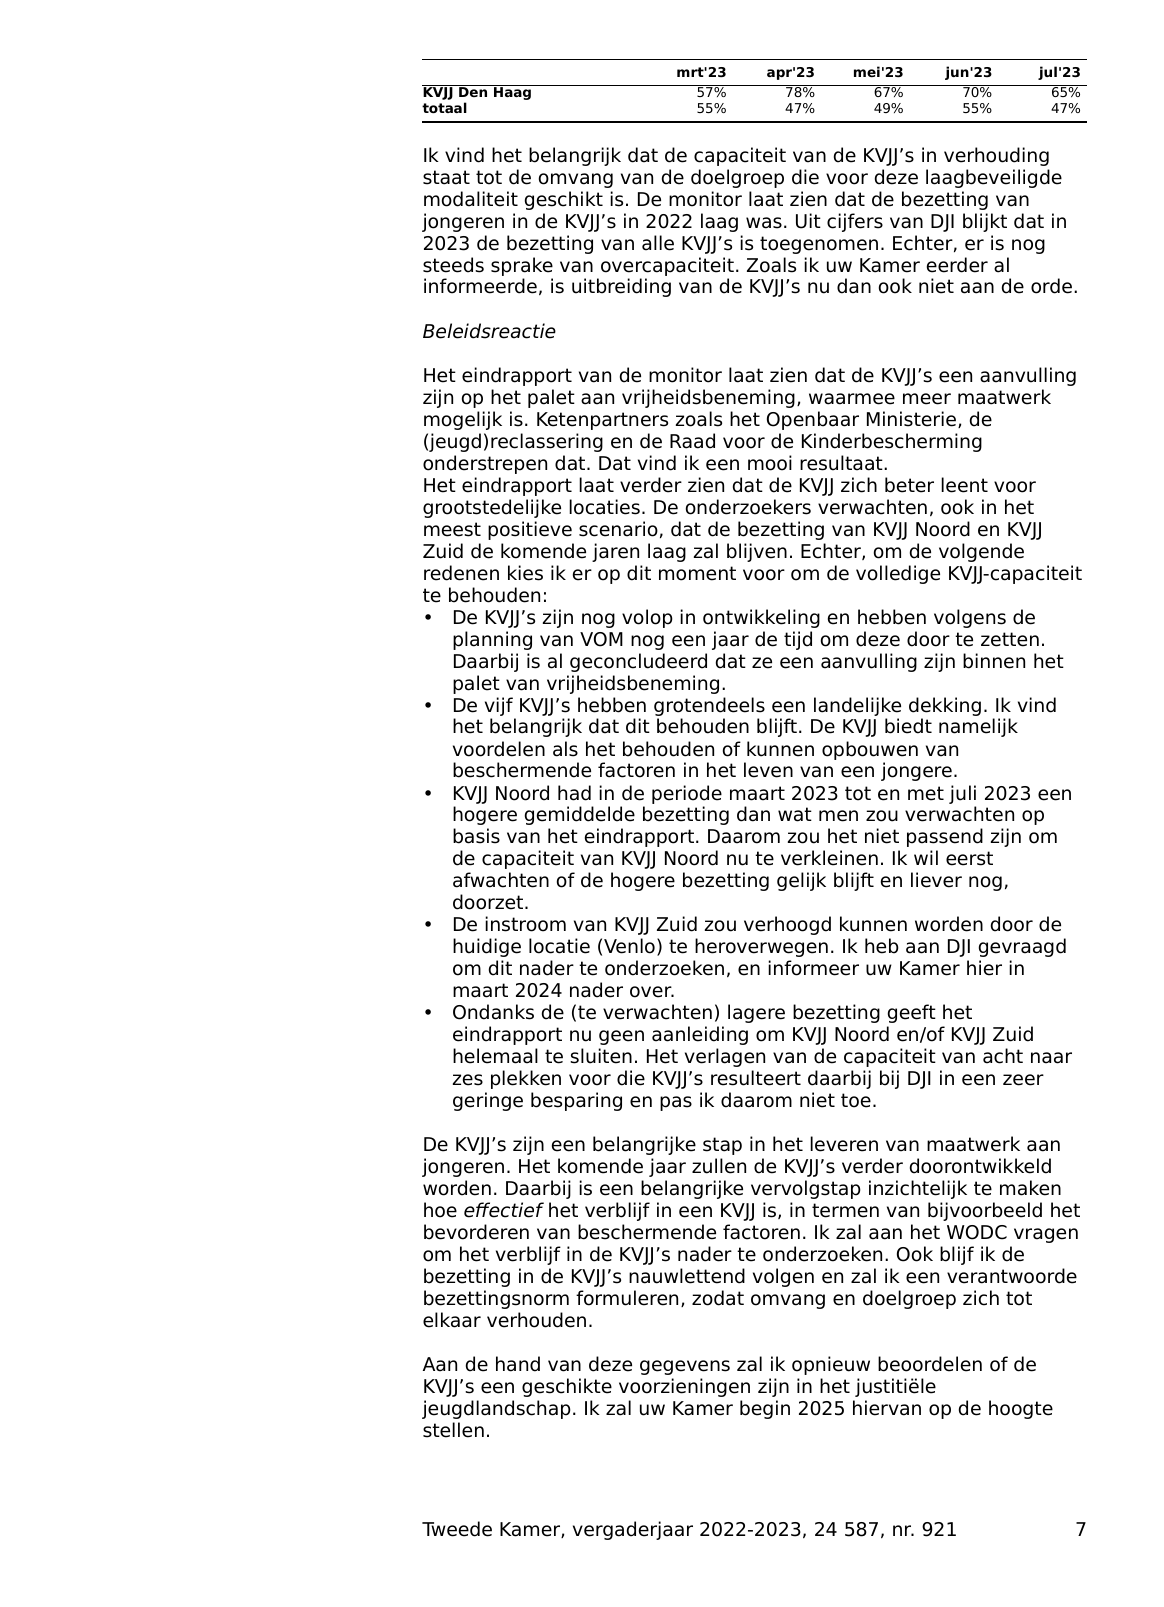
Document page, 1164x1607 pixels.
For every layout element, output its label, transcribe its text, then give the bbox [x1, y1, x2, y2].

table_cell 78% [732, 86, 821, 101]
subtitle Beleidsreactie [422, 321, 1087, 343]
table_cell KVJJ Den Haag [422, 86, 644, 101]
text • Ondanks de (te verwachten) lagere bezetting geeft het eindrapport nu geen aanleiding om KVJJ Noord en/of KVJJ Zuid helemaal te sluiten. Het verlagen van de capaciteit van acht naar zes plekken voor die KVJJ’s resulteert daarbij bij DJI in een zeer geringe besparing en pas ik daarom niet toe. [422, 1002, 1087, 1112]
text De KVJJ’s zijn een belangrijke stap in het leveren van maatwerk aan jongeren. Het komende jaar zullen de KVJJ’s verder doorontwikkeld worden. Daarbij is een belangrijke vervolgstap inzichtelijk te maken hoe effectief het verblijf in een KVJJ is, in termen van bijvoorbeeld het bevorderen van beschermende factoren. Ik zal aan het WODC vragen om het verblijf in de KVJJ’s nader te onderzoeken. Ook blijf ik de bezetting in de KVJJ’s nauwlettend volgen en zal ik een verantwoorde bezettingsnorm formuleren, zodat omvang en doelgroep zich tot elkaar verhouden. [422, 1134, 1087, 1332]
table_header mrt'23 [644, 60, 732, 85]
table_cell 67% [821, 86, 909, 101]
text • De vijf KVJJ’s hebben grotendeels een landelijke dekking. Ik vind het belangrijk dat dit behouden blijft. De KVJJ biedt namelijk voordelen als het behouden of kunnen opbouwen van beschermende factoren in het leven van een jongere. [422, 694, 1087, 782]
table_cell 65% [998, 86, 1087, 101]
table_cell 47% [732, 101, 821, 121]
text Aan de hand van deze gegevens zal ik opnieuw beoordelen of de KVJJ’s een geschikte voorzieningen zijn in het justitiële jeugdlandschap. Ik zal uw Kamer begin 2025 hiervan op de hoogte stellen. [422, 1354, 1087, 1442]
table_header apr'23 [732, 60, 821, 85]
text • De KVJJ’s zijn nog volop in ontwikkeling en hebben volgens de planning van VOM nog een jaar de tijd om deze door te zetten. Daarbij is al geconcludeerd dat ze een aanvulling zijn binnen het palet van vrijheidsbeneming. [422, 607, 1087, 694]
table_cell totaal [422, 101, 644, 121]
table_header [422, 60, 644, 85]
table_cell 47% [998, 101, 1087, 121]
table_header jul'23 [998, 60, 1087, 85]
table_cell 70% [910, 86, 998, 101]
text • De instroom van KVJJ Zuid zou verhoogd kunnen worden door de huidige locatie (Venlo) te heroverwegen. Ik heb aan DJI gevraagd om dit nader te onderzoeken, en informeer uw Kamer hier in maart 2024 nader over. [422, 914, 1087, 1002]
table_header mei'23 [821, 60, 909, 85]
text Het eindrapport van de monitor laat zien dat de KVJJ’s een aanvulling zijn op het palet aan vrijheidsbeneming, waarmee meer maatwerk mogelijk is. Ketenpartners zoals het Openbaar Ministerie, de (jeugd)reclassering en de Raad voor de Kinderbescherming onderstrepen dat. Dat vind ik een mooi resultaat. [422, 365, 1087, 475]
table_cell 49% [821, 101, 909, 121]
text • KVJJ Noord had in de periode maart 2023 tot en met juli 2023 een hogere gemiddelde bezetting dan wat men zou verwachten op basis van het eindrapport. Daarom zou het niet passend zijn om de capaciteit van KVJJ Noord nu te verkleinen. Ik wil eerst afwachten of de hogere bezetting gelijk blijft en liever nog, doorzet. [422, 782, 1087, 914]
text Ik vind het belangrijk dat de capaciteit van de KVJJ’s in verhouding staat tot de omvang van de doelgroep die voor deze laagbeveiligde modaliteit geschikt is. De monitor laat zien dat de bezetting van jongeren in de KVJJ’s in 2022 laag was. Uit cijfers van DJI blijkt dat in 2023 de bezetting van alle KVJJ’s is toegenomen. Echter, er is nog steeds sprake van overcapaciteit. Zoals ik uw Kamer eerder al informeerde, is uitbreiding van de KVJJ’s nu dan ook niet aan de orde. [422, 144, 1087, 298]
table_header jun'23 [910, 60, 998, 85]
table_cell 55% [644, 101, 732, 121]
text Het eindrapport laat verder zien dat de KVJJ zich beter leent voor grootstedelijke locaties. De onderzoekers verwachten, ook in het meest positieve scenario, dat de bezetting van KVJJ Noord en KVJJ Zuid de komende jaren laag zal blijven. Echter, om de volgende redenen kies ik er op dit moment voor om de volledige KVJJ-capaciteit te behouden: [422, 475, 1087, 607]
table_cell 57% [644, 86, 732, 101]
table_cell 55% [910, 101, 998, 121]
